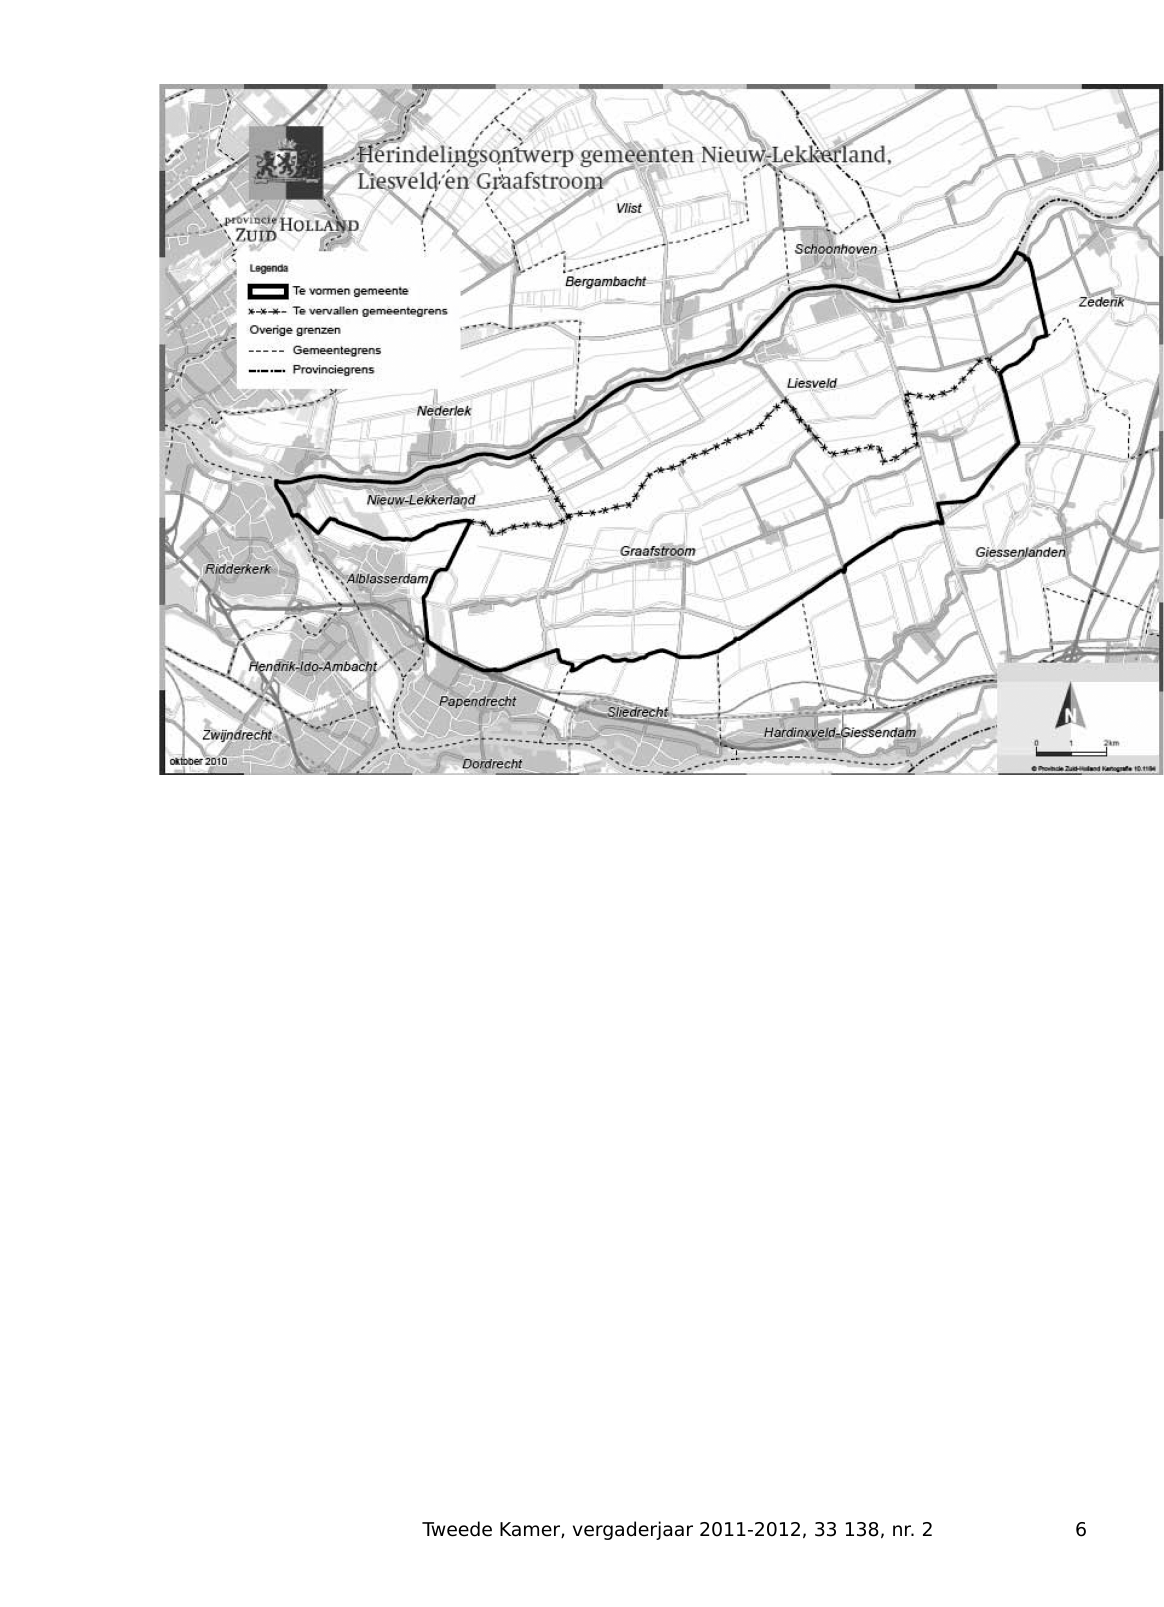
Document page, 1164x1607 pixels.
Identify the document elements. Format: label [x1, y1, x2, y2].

picture [159, 84, 1164, 775]
